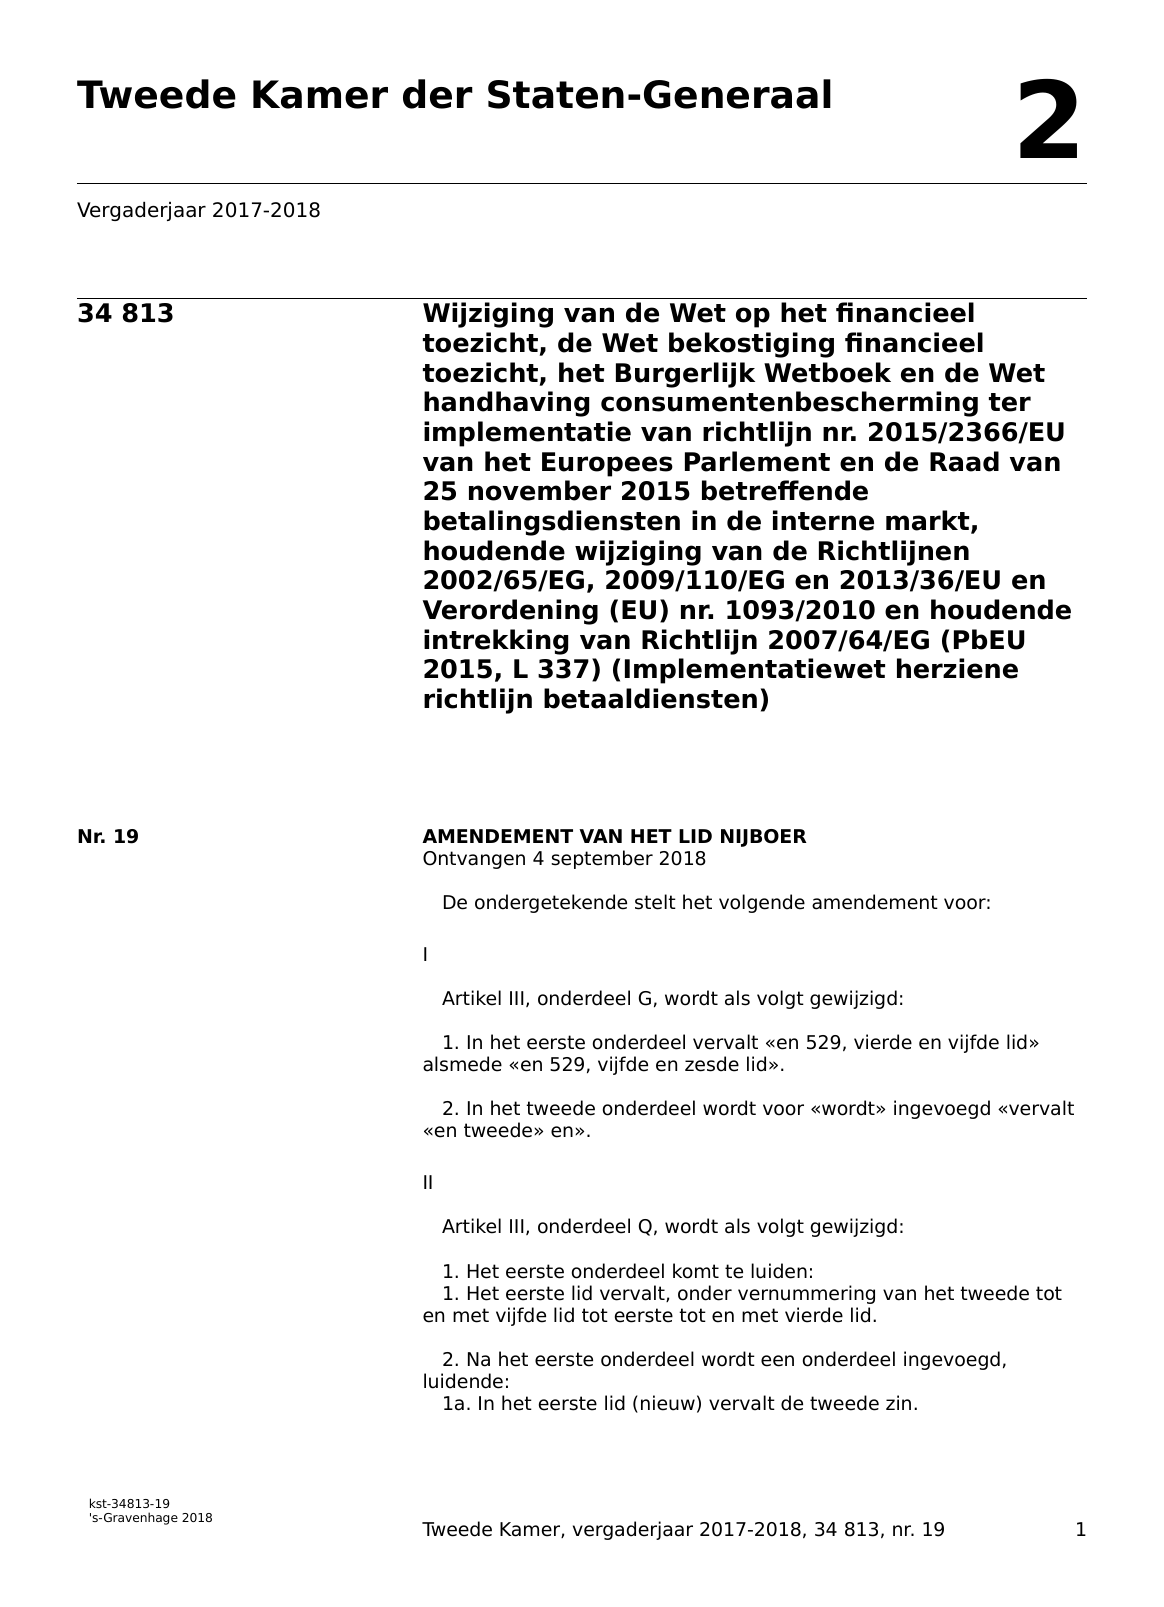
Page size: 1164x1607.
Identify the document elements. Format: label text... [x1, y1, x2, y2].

text 1. In het eerste onderdeel vervalt «en 529, vierde en vijfde lid» alsmede «en 529, vijfde en zesde lid». [422, 1032, 1087, 1076]
table_cell Vergaderjaar 2017-2018 [77, 184, 1087, 298]
subtitle Nr. 19 AMENDEMENT VAN HET LID NIJBOER [77, 826, 1087, 848]
text 1a. In het eerste lid (nieuw) vervalt de tweede zin. [422, 1393, 1087, 1414]
text 1. Het eerste onderdeel komt te luiden: [422, 1261, 1087, 1282]
text 1. Het eerste lid vervalt, onder vernummering van het tweede tot en met vijfde lid tot eerste tot en met vierde lid. [422, 1282, 1087, 1326]
subtitle II [422, 1172, 1087, 1194]
text 's-Gravenhage 2018 [88, 1511, 323, 1525]
text Artikel III, onderdeel G, wordt als volgt gewijzigd: [422, 988, 1087, 1010]
table_header Tweede Kamer der Staten-Generaal [77, 59, 886, 183]
text Artikel III, onderdeel Q, wordt als volgt gewijzigd: [422, 1216, 1087, 1238]
text 2. Na het eerste onderdeel wordt een onderdeel ingevoegd, luidende: [422, 1349, 1087, 1393]
text kst-34813-19 [88, 1497, 323, 1511]
table_header 2 [886, 59, 1087, 183]
subtitle I [422, 944, 1087, 966]
text Ontvangen 4 september 2018 [422, 848, 1087, 869]
subtitle 34 813 Wijziging van de Wet op het financieel toezicht, de Wet bekostiging financieel toezicht, het Burgerlijk Wetboek en de Wet handhaving consumentenbescherming ter implementatie van richtlijn nr. 2015/2366/EU van het Europees Parlement en de Raad van 25 november 2015 betreffende betalingsdiensten in de interne markt, houdende wijziging van de Richtlijnen 2002/65/EG, 2009/110/EG en 2013/36/EU en Verordening (EU) nr. 1093/2010 en houdende intrekking van Richtlijn 2007/64/EG (PbEU 2015, L 337) (Implementatiewet herziene richtlijn betaaldiensten) [77, 299, 1087, 714]
text De ondergetekende stelt het volgende amendement voor: [422, 892, 1087, 914]
text 2. In het tweede onderdeel wordt voor «wordt» ingevoegd «vervalt «en tweede» en». [422, 1098, 1087, 1142]
